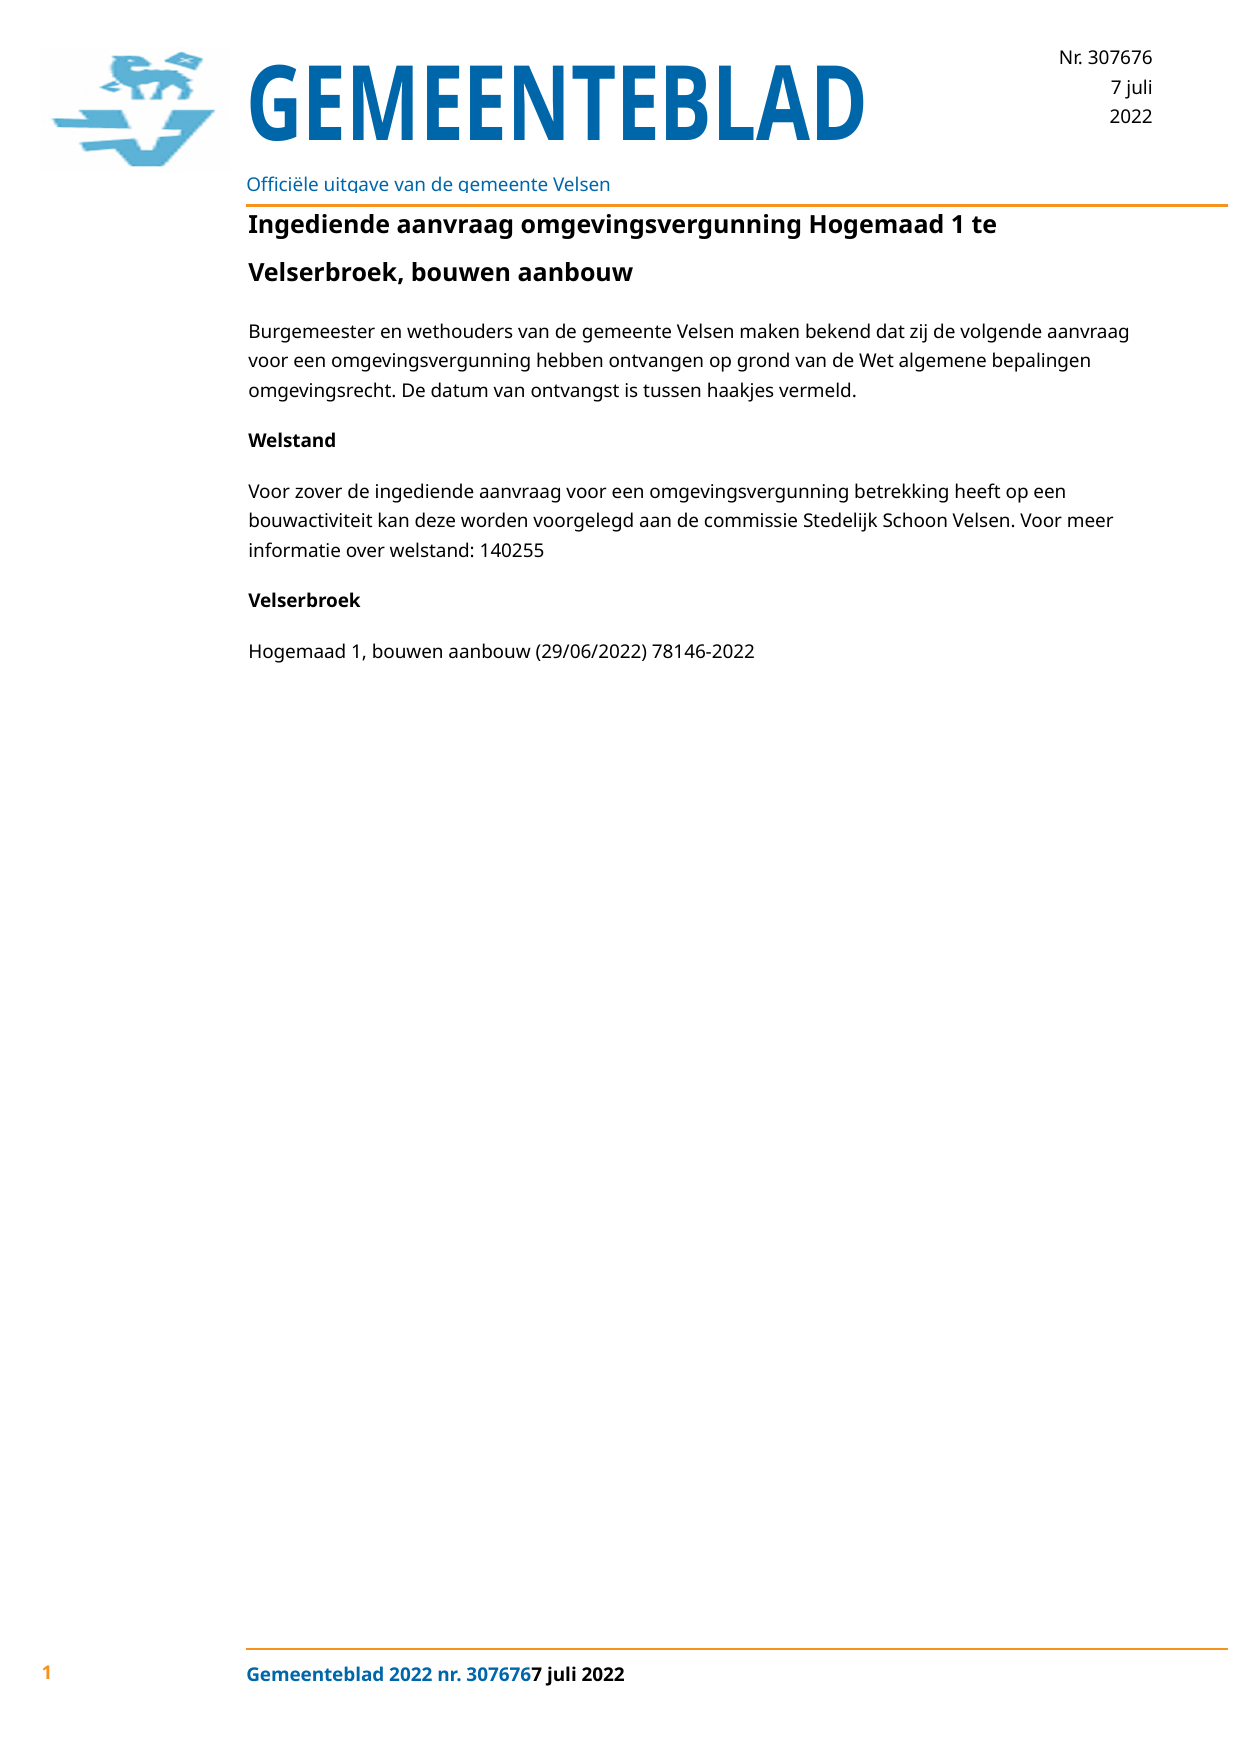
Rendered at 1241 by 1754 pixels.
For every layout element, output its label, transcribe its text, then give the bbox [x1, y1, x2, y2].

text Welstand [248, 427, 1152, 453]
text Voor zover de ingediende aanvraag voor een omgevingsvergunning betrekking heeft op een bouwactiviteit kan deze worden voorgelegd aan de commissie Stedelijk Schoon Velsen. Voor meer informatie over welstand: 140255 [248, 478, 1152, 563]
text Ingediende aanvraag omgevingsvergunning Hogemaad 1 te Velserbroek, bouwen aanbouw [248, 207, 1152, 288]
text Hogemaad 1, bouwen aanbouw (29/06/2022) 78146-2022 [248, 638, 1152, 664]
text Velserbroek [248, 587, 1152, 613]
picture [41, 47, 231, 172]
text Burgemeester en wethouders van de gemeente Velsen maken bekend dat zij de volgende aanvraag voor een omgevingsvergunning hebben ontvangen op grond van de Wet algemene bepalingen omgevingsrecht. De datum van ontvangst is tussen haakjes vermeld. [248, 318, 1152, 403]
